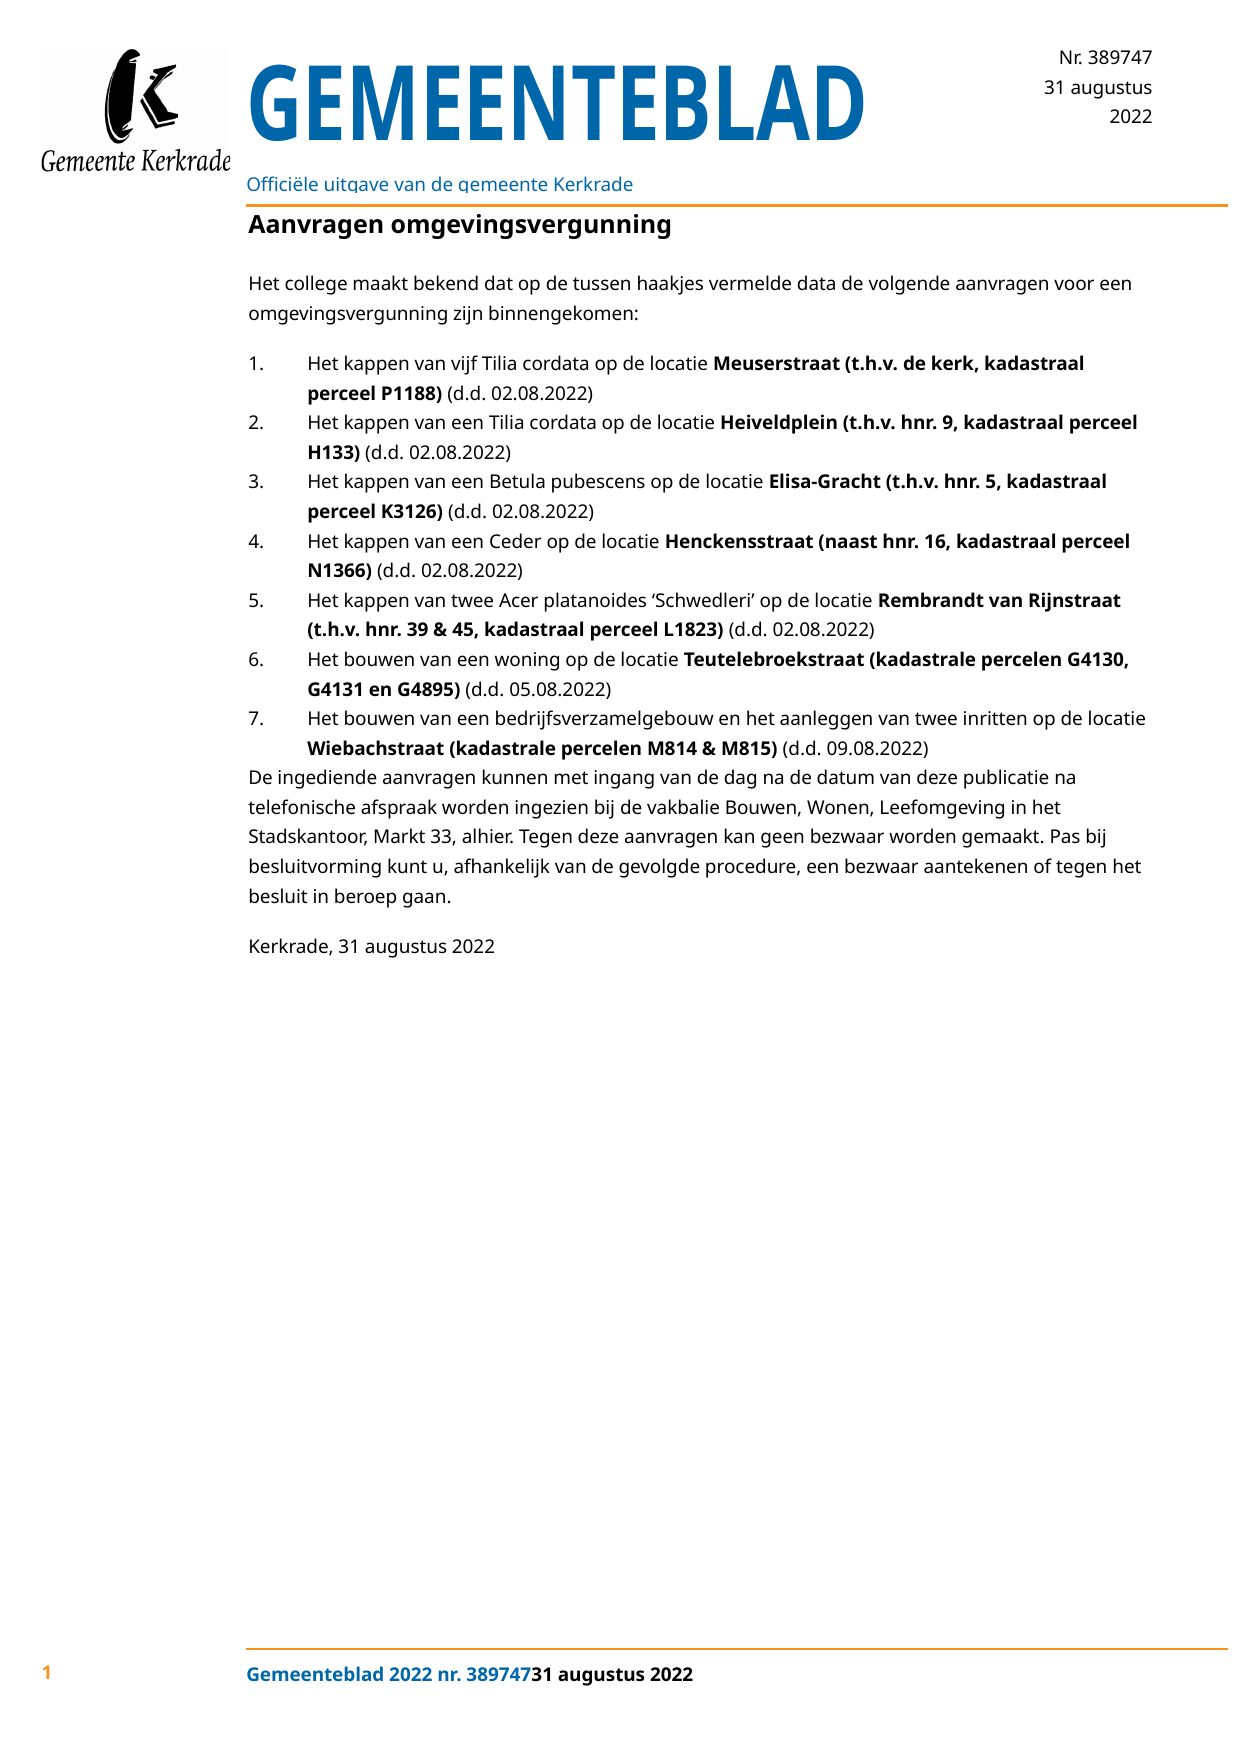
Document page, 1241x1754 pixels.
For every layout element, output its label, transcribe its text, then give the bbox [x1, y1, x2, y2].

text Het college maakt bekend dat op de tussen haakjes vermelde data de volgende aanvragen voor een omgevingsvergunning zijn binnengekomen: [248, 270, 1152, 326]
list Het bouwen van een bedrijfsverzamelgebouw en het aanleggen van twee inritten op de locatie Wiebachstraat (kadastrale percelen M814 & M815) (d.d. 09.08.2022) [248, 705, 1152, 761]
picture [41, 47, 231, 172]
list Het kappen van een Tilia cordata op de locatie Heiveldplein (t.h.v. hnr. 9, kadastraal perceel H133) (d.d. 02.08.2022) [248, 409, 1152, 465]
list Het kappen van vijf Tilia cordata op de locatie Meuserstraat (t.h.v. de kerk, kadastraal perceel P1188) (d.d. 02.08.2022) [248, 350, 1152, 406]
list Het kappen van een Betula pubescens op de locatie Elisa-Gracht (t.h.v. hnr. 5, kadastraal perceel K3126) (d.d. 02.08.2022) [248, 469, 1152, 524]
list Het bouwen van een woning op de locatie Teutelebroekstraat (kadastrale percelen G4130, G4131 en G4895) (d.d. 05.08.2022) [248, 646, 1152, 701]
list Het kappen van twee Acer platanoides ‘Schwedleri’ op de locatie Rembrandt van Rijnstraat (t.h.v. hnr. 39 & 45, kadastraal perceel L1823) (d.d. 02.08.2022) [248, 587, 1152, 642]
list Het kappen van een Ceder op de locatie Henckensstraat (naast hnr. 16, kadastraal perceel N1366) (d.d. 02.08.2022) [248, 528, 1152, 583]
text Kerkrade, 31 augustus 2022 [248, 933, 1152, 959]
text De ingediende aanvragen kunnen met ingang van de dag na de datum van deze publicatie na telefonische afspraak worden ingezien bij de vakbalie Bouwen, Wonen, Leefomgeving in het Stadskantoor, Markt 33, alhier. Tegen deze aanvragen kan geen bezwaar worden gemaakt. Pas bij besluitvorming kunt u, afhankelijk van de gevolgde procedure, een bezwaar aantekenen of tegen het besluit in beroep gaan. [248, 764, 1152, 908]
text Aanvragen omgevingsvergunning [248, 207, 1152, 241]
